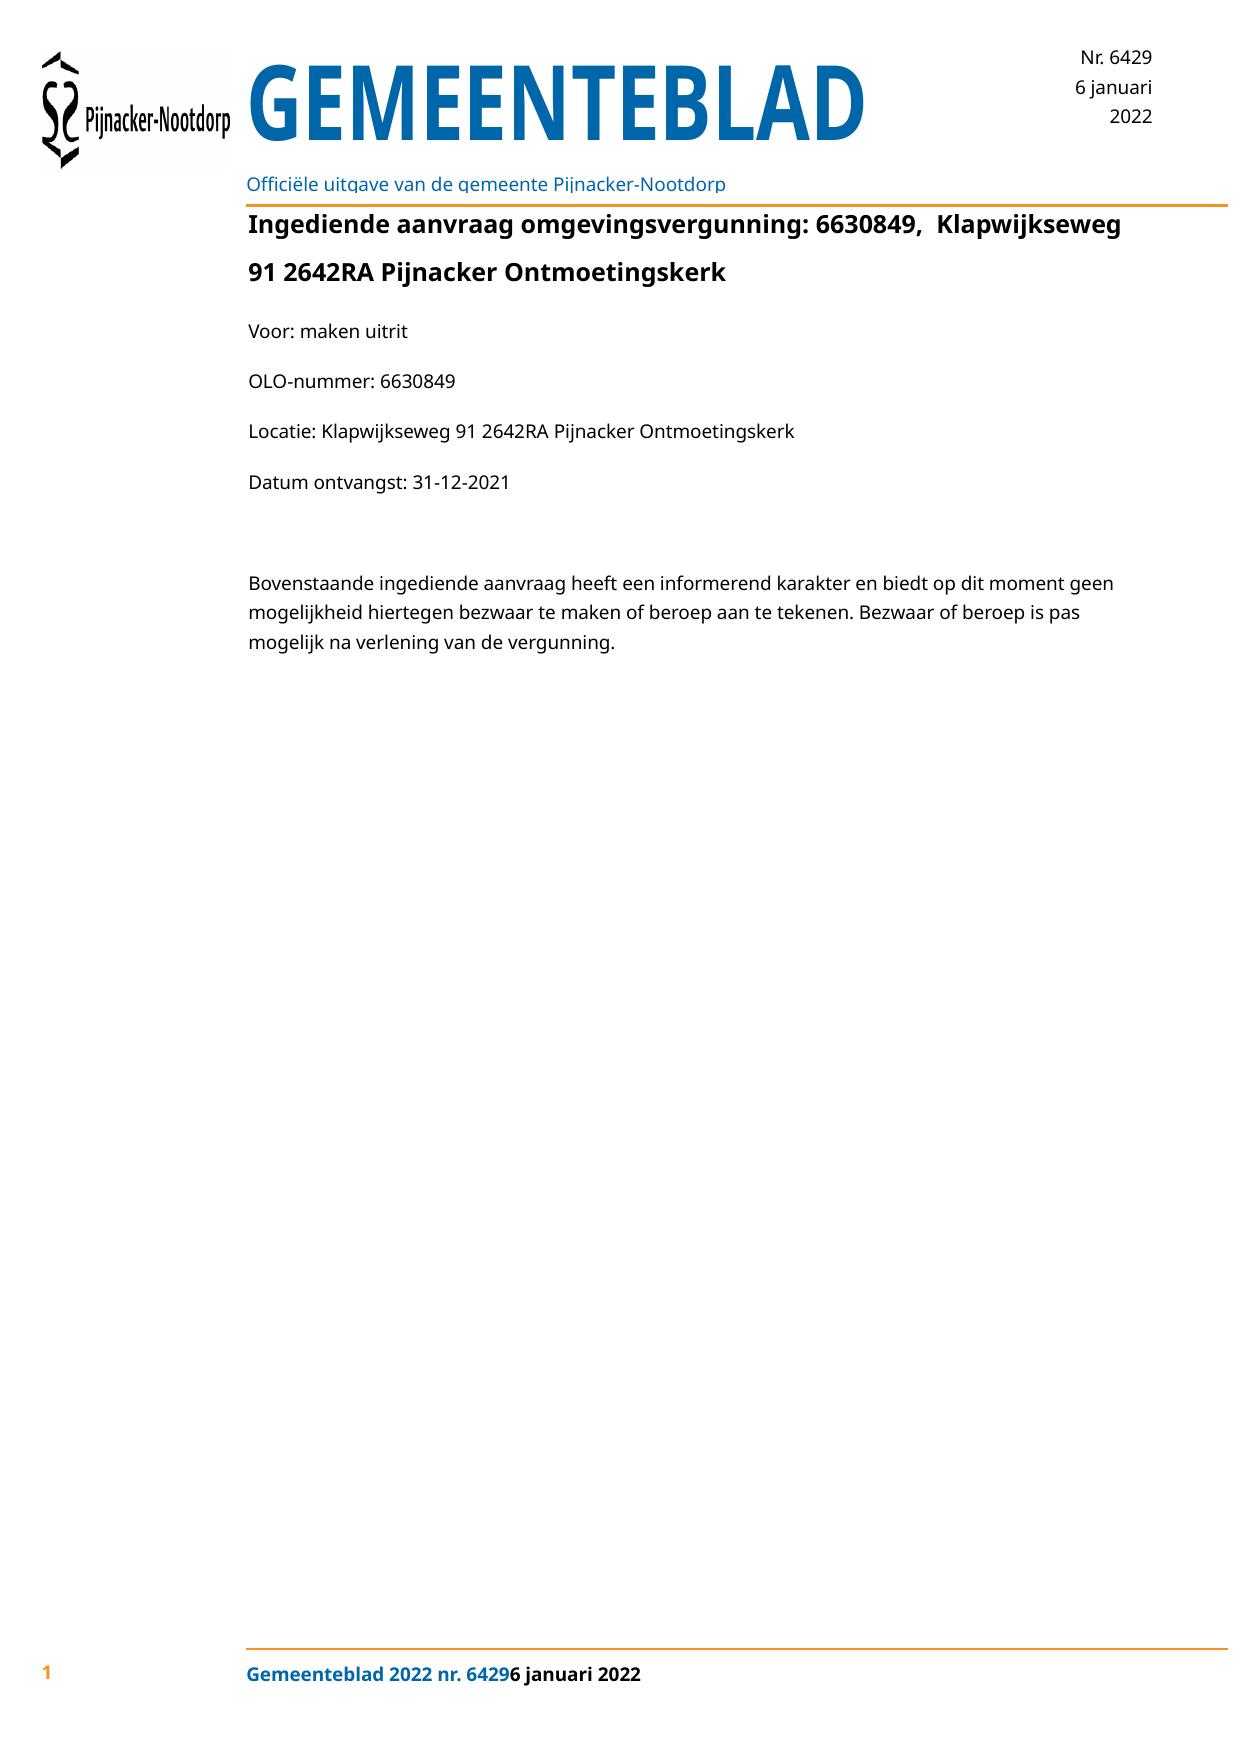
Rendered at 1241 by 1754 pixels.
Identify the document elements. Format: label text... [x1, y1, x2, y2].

text Datum ontvangst: 31-12-2021 [248, 469, 1152, 495]
text OLO-nummer: 6630849 [248, 368, 1152, 394]
text Ingediende aanvraag omgevingsvergunning: 6630849, Klapwijkseweg 91 2642RA Pijnacker Ontmoetingskerk [248, 207, 1152, 288]
picture [41, 47, 231, 172]
text Bovenstaande ingediende aanvraag heeft een informerend karakter en biedt op dit moment geen mogelijkheid hiertegen bezwaar te maken of beroep aan te tekenen. Bezwaar of beroep is pas mogelijk na verlening van de vergunning. [248, 570, 1152, 655]
text Locatie: Klapwijkseweg 91 2642RA Pijnacker Ontmoetingskerk [248, 419, 1152, 444]
text Voor: maken uitrit [248, 318, 1152, 344]
